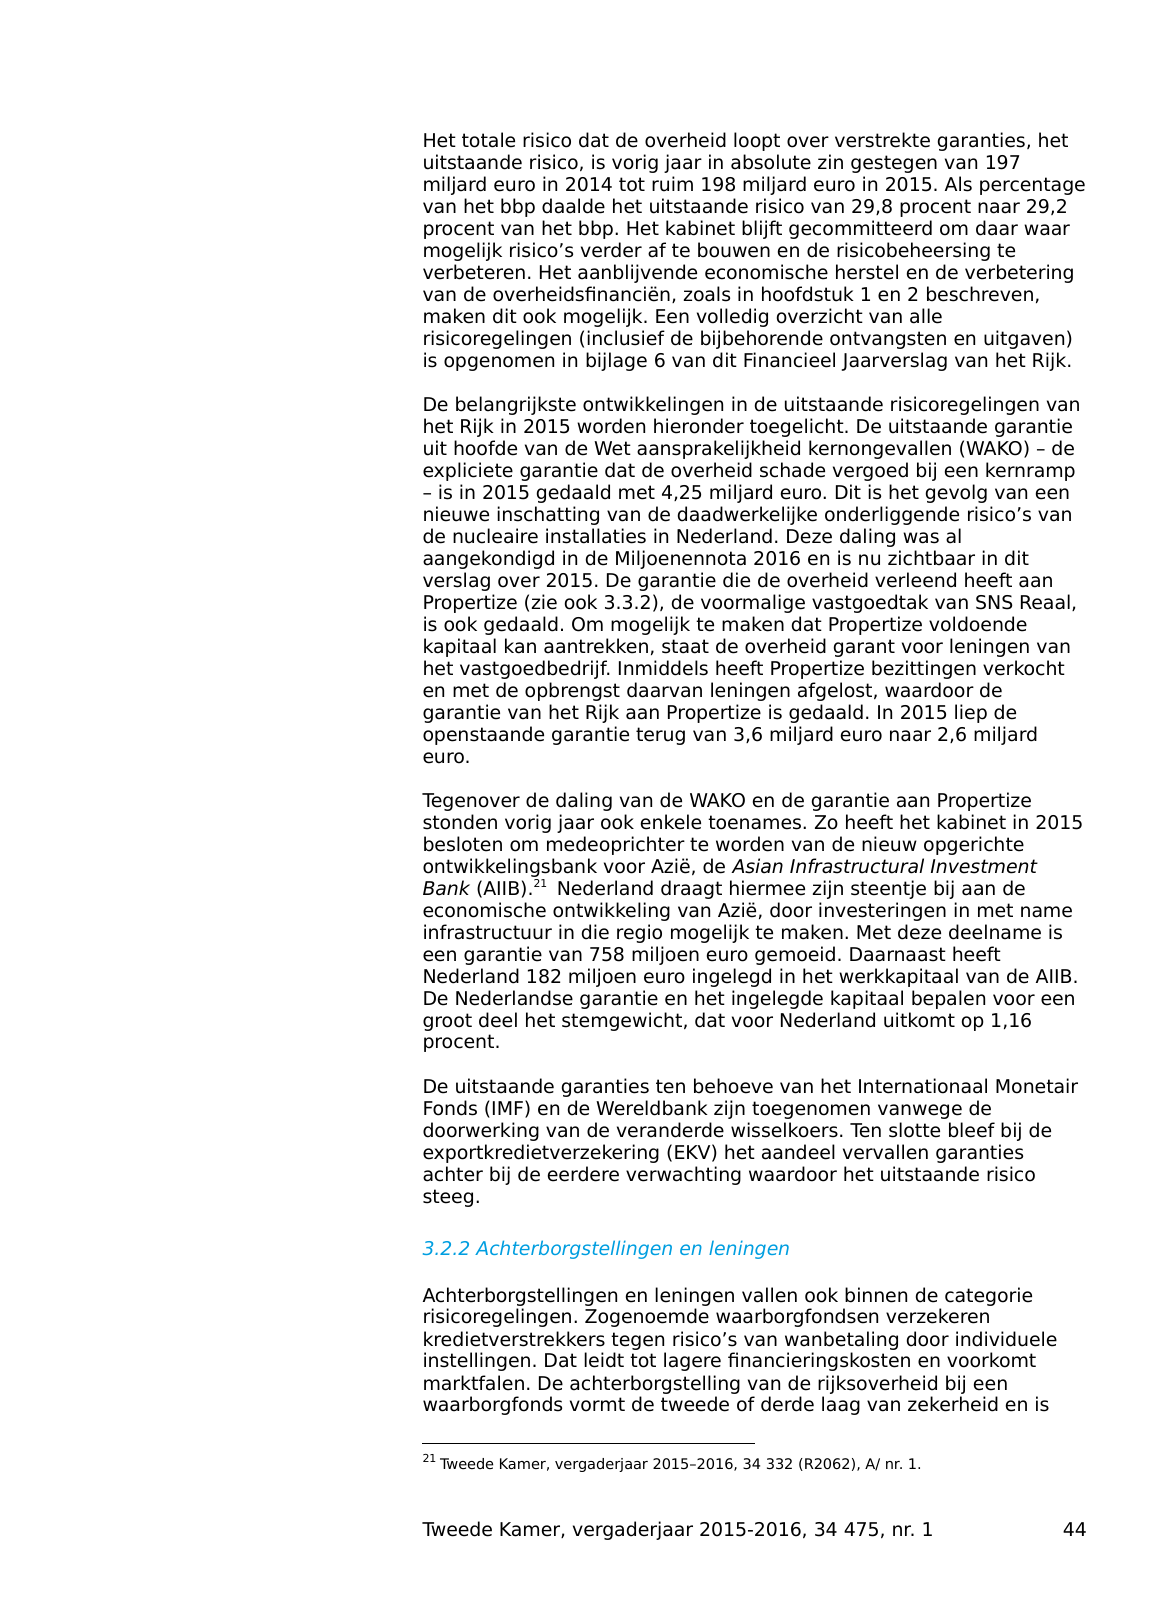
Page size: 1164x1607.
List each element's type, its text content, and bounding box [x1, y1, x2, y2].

subtitle 3.2.2 Achterborgstellingen en leningen [422, 1237, 1087, 1259]
text Tweede Kamer, vergaderjaar 2015–2016, 34 332 (R2062), A/ nr. 1. [422, 1452, 1087, 1474]
text Het totale risico dat de overheid loopt over verstrekte garanties, het uitstaande risico, is vorig jaar in absolute zin gestegen van 197 miljard euro in 2014 tot ruim 198 miljard euro in 2015. Als percentage van het bbp daalde het uitstaande risico van 29,8 procent naar 29,2 procent van het bbp. Het kabinet blijft gecommitteerd om daar waar mogelijk risico’s verder af te bouwen en de risicobeheersing te verbeteren. Het aanblijvende economische herstel en de verbetering van de overheidsfinanciën, zoals in hoofdstuk 1 en 2 beschreven, maken dit ook mogelijk. Een volledig overzicht van alle risicoregelingen (inclusief de bijbehorende ontvangsten en uitgaven) is opgenomen in bijlage 6 van dit Financieel Jaarverslag van het Rijk. [422, 130, 1087, 372]
text Achterborgstellingen en leningen vallen ook binnen de categorie risicoregelingen. Zogenoemde waarborgfondsen verzekeren kredietverstrekkers tegen risico’s van wanbetaling door individuele instellingen. Dat leidt tot lagere financieringskosten en voorkomt marktfalen. De achterborgstelling van de rijksoverheid bij een waarborgfonds vormt de tweede of derde laag van zekerheid en is [422, 1284, 1087, 1416]
text De belangrijkste ontwikkelingen in de uitstaande risicoregelingen van het Rijk in 2015 worden hieronder toegelicht. De uitstaande garantie uit hoofde van de Wet aansprakelijkheid kernongevallen (WAKO) – de expliciete garantie dat de overheid schade vergoed bij een kernramp – is in 2015 gedaald met 4,25 miljard euro. Dit is het gevolg van een nieuwe inschatting van de daadwerkelijke onderliggende risico’s van de nucleaire installaties in Nederland. Deze daling was al aangekondigd in de Miljoenennota 2016 en is nu zichtbaar in dit verslag over 2015. De garantie die de overheid verleend heeft aan Propertize (zie ook 3.3.2), de voormalige vastgoedtak van SNS Reaal, is ook gedaald. Om mogelijk te maken dat Propertize voldoende kapitaal kan aantrekken, staat de overheid garant voor leningen van het vastgoedbedrijf. Inmiddels heeft Propertize bezittingen verkocht en met de opbrengst daarvan leningen afgelost, waardoor de garantie van het Rijk aan Propertize is gedaald. In 2015 liep de openstaande garantie terug van 3,6 miljard euro naar 2,6 miljard euro. [422, 394, 1087, 767]
text De uitstaande garanties ten behoeve van het Internationaal Monetair Fonds (IMF) en de Wereldbank zijn toegenomen vanwege de doorwerking van de veranderde wisselkoers. Ten slotte bleef bij de exportkredietverzekering (EKV) het aandeel vervallen garanties achter bij de eerdere verwachting waardoor het uitstaande risico steeg. [422, 1076, 1087, 1207]
text Tegenover de daling van de WAKO en de garantie aan Propertize stonden vorig jaar ook enkele toenames. Zo heeft het kabinet in 2015 besloten om medeoprichter te worden van de nieuw opgerichte ontwikkelingsbank voor Azië, de Asian Infrastructural Investment Bank (AIIB). Nederland draagt hiermee zijn steentje bij aan de economische ontwikkeling van Azië, door investeringen in met name infrastructuur in die regio mogelijk te maken. Met deze deelname is een garantie van 758 miljoen euro gemoeid. Daarnaast heeft Nederland 182 miljoen euro ingelegd in het werkkapitaal van de AIIB. De Nederlandse garantie en het ingelegde kapitaal bepalen voor een groot deel het stemgewicht, dat voor Nederland uitkomt op 1,16 procent. [422, 790, 1087, 1053]
